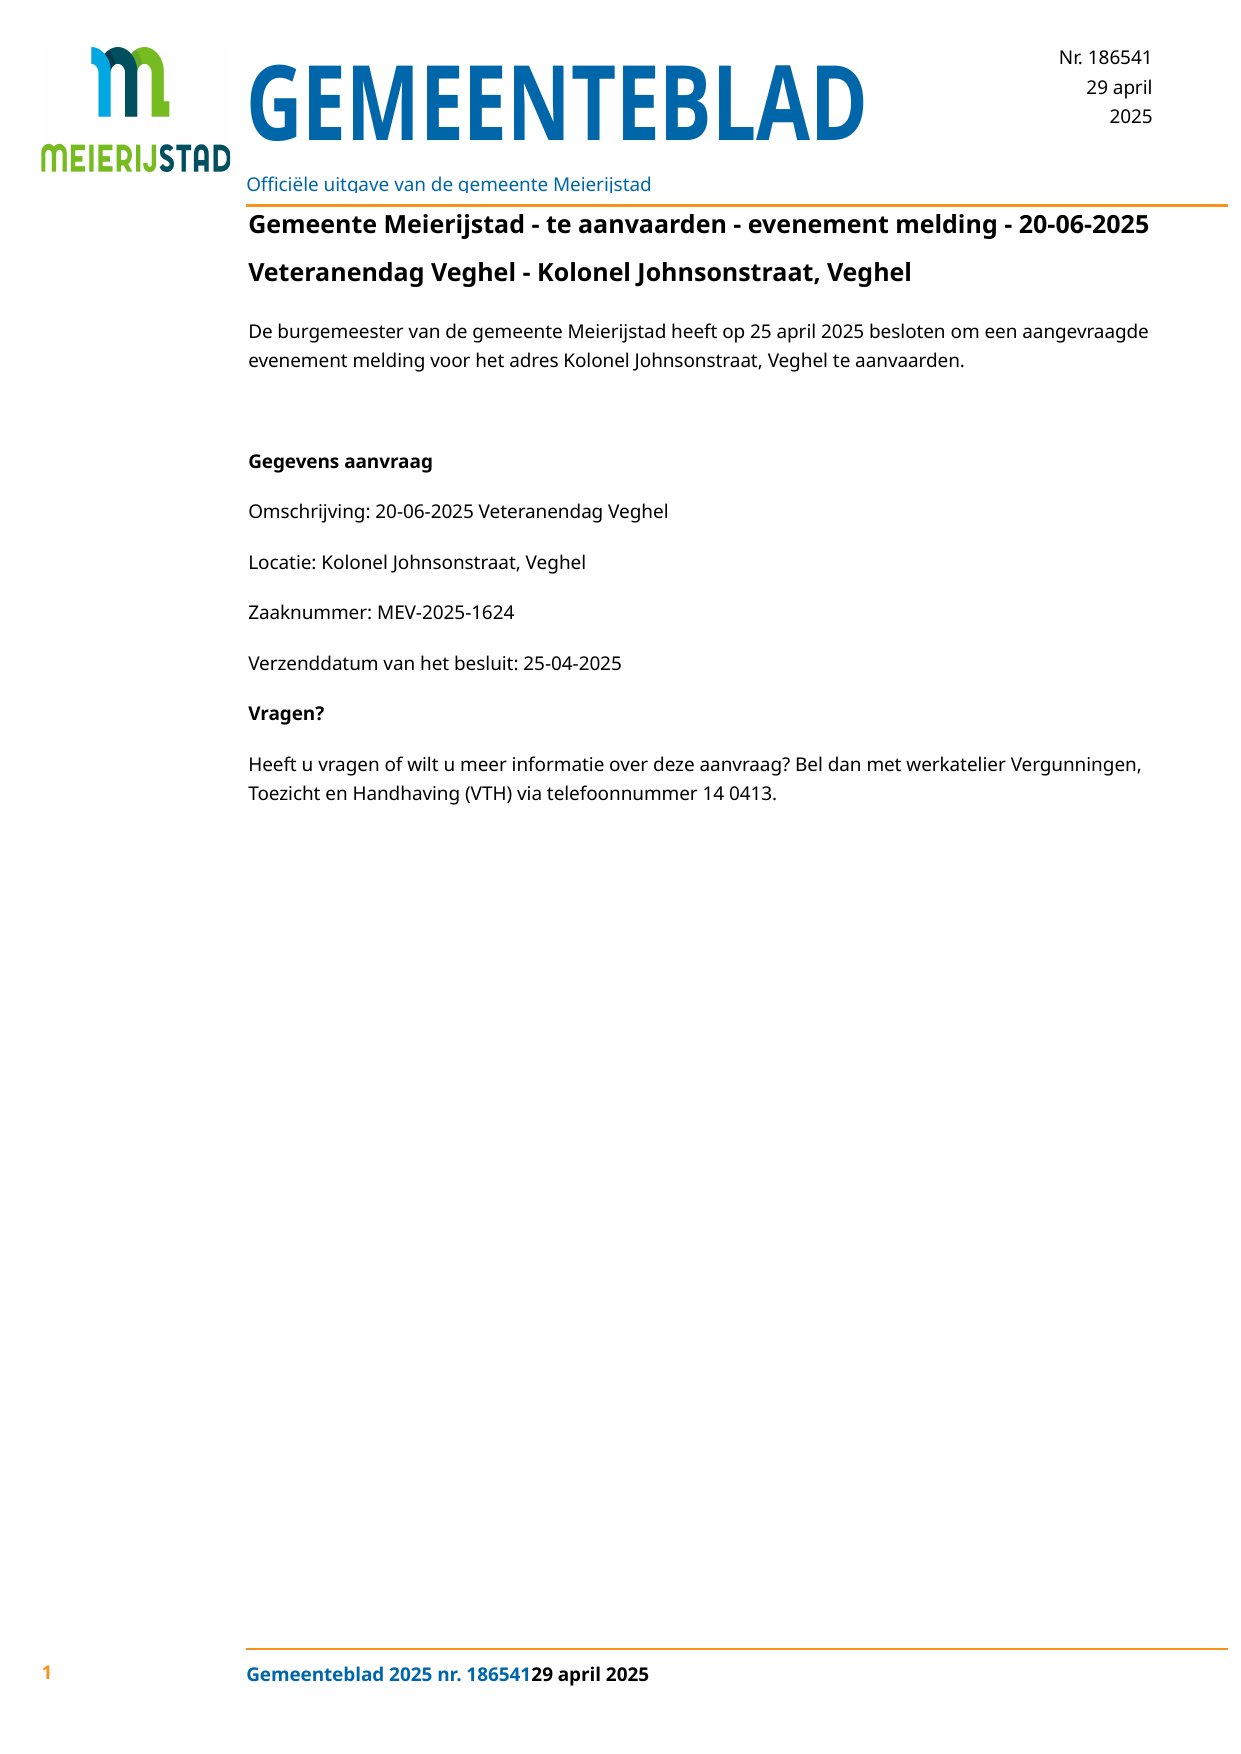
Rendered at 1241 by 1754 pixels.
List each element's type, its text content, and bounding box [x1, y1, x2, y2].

text Gemeente Meierijstad - te aanvaarden - evenement melding - 20-06-2025 Veteranendag Veghel - Kolonel Johnsonstraat, Veghel [248, 207, 1152, 288]
text Verzenddatum van het besluit: 25-04-2025 [248, 650, 1152, 676]
picture [41, 47, 231, 172]
text Locatie: Kolonel Johnsonstraat, Veghel [248, 549, 1152, 575]
text Gegevens aanvraag [248, 448, 1152, 474]
text De burgemeester van de gemeente Meierijstad heeft op 25 april 2025 besloten om een aangevraagde evenement melding voor het adres Kolonel Johnsonstraat, Veghel te aanvaarden. [248, 318, 1152, 373]
text Heeft u vragen of wilt u meer informatie over deze aanvraag? Bel dan met werkatelier Vergunningen, Toezicht en Handhaving (VTH) via telefoonnummer 14 0413. [248, 751, 1152, 806]
text Omschrijving: 20-06-2025 Veteranendag Veghel [248, 499, 1152, 524]
text Vragen? [248, 700, 1152, 726]
text Zaaknummer: MEV-2025-1624 [248, 599, 1152, 625]
